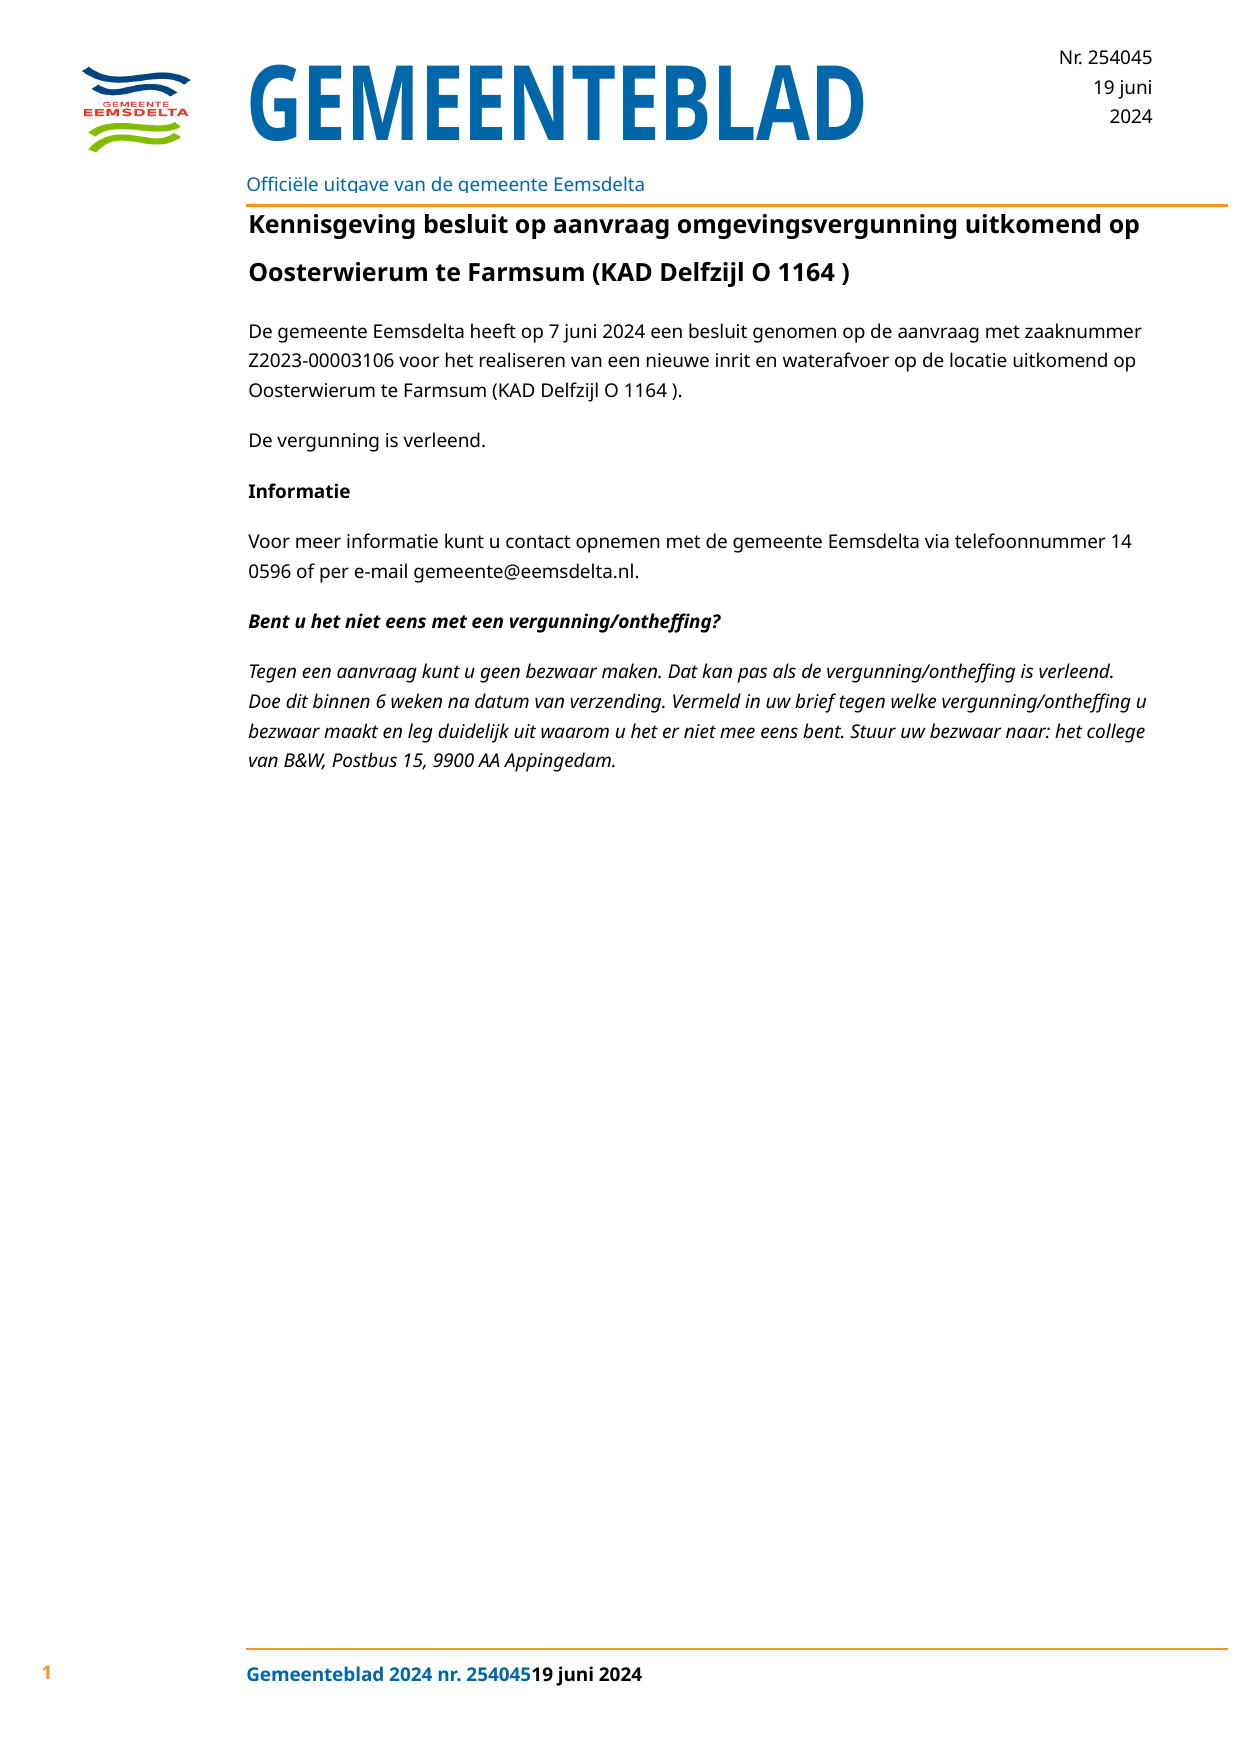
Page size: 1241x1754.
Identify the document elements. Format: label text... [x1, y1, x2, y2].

text De gemeente Eemsdelta heeft op 7 juni 2024 een besluit genomen op de aanvraag met zaaknummer Z2023-00003106 voor het realiseren van een nieuwe inrit en waterafvoer op de locatie uitkomend op Oosterwierum te Farmsum (KAD Delfzijl O 1164 ). [248, 318, 1152, 403]
text De vergunning is verleend. [248, 427, 1152, 453]
text Bent u het niet eens met een vergunning/ontheffing? [248, 608, 1152, 634]
text Voor meer informatie kunt u contact opnemen met de gemeente Eemsdelta via telefoonnummer 14 0596 of per e-mail gemeente@eemsdelta.nl. [248, 528, 1152, 584]
text Kennisgeving besluit op aanvraag omgevingsvergunning uitkomend op Oosterwierum te Farmsum (KAD Delfzijl O 1164 ) [248, 207, 1152, 288]
text Informatie [248, 478, 1152, 504]
picture [41, 47, 231, 172]
text Tegen een aanvraag kunt u geen bezwaar maken. Dat kan pas als de vergunning/ontheffing is verleend. Doe dit binnen 6 weken na datum van verzending. Vermeld in uw brief tegen welke vergunning/ontheffing u bezwaar maakt en leg duidelijk uit waarom u het er niet mee eens bent. Stuur uw bezwaar naar: het college van B&W, Postbus 15, 9900 AA Appingedam. [248, 659, 1152, 773]
